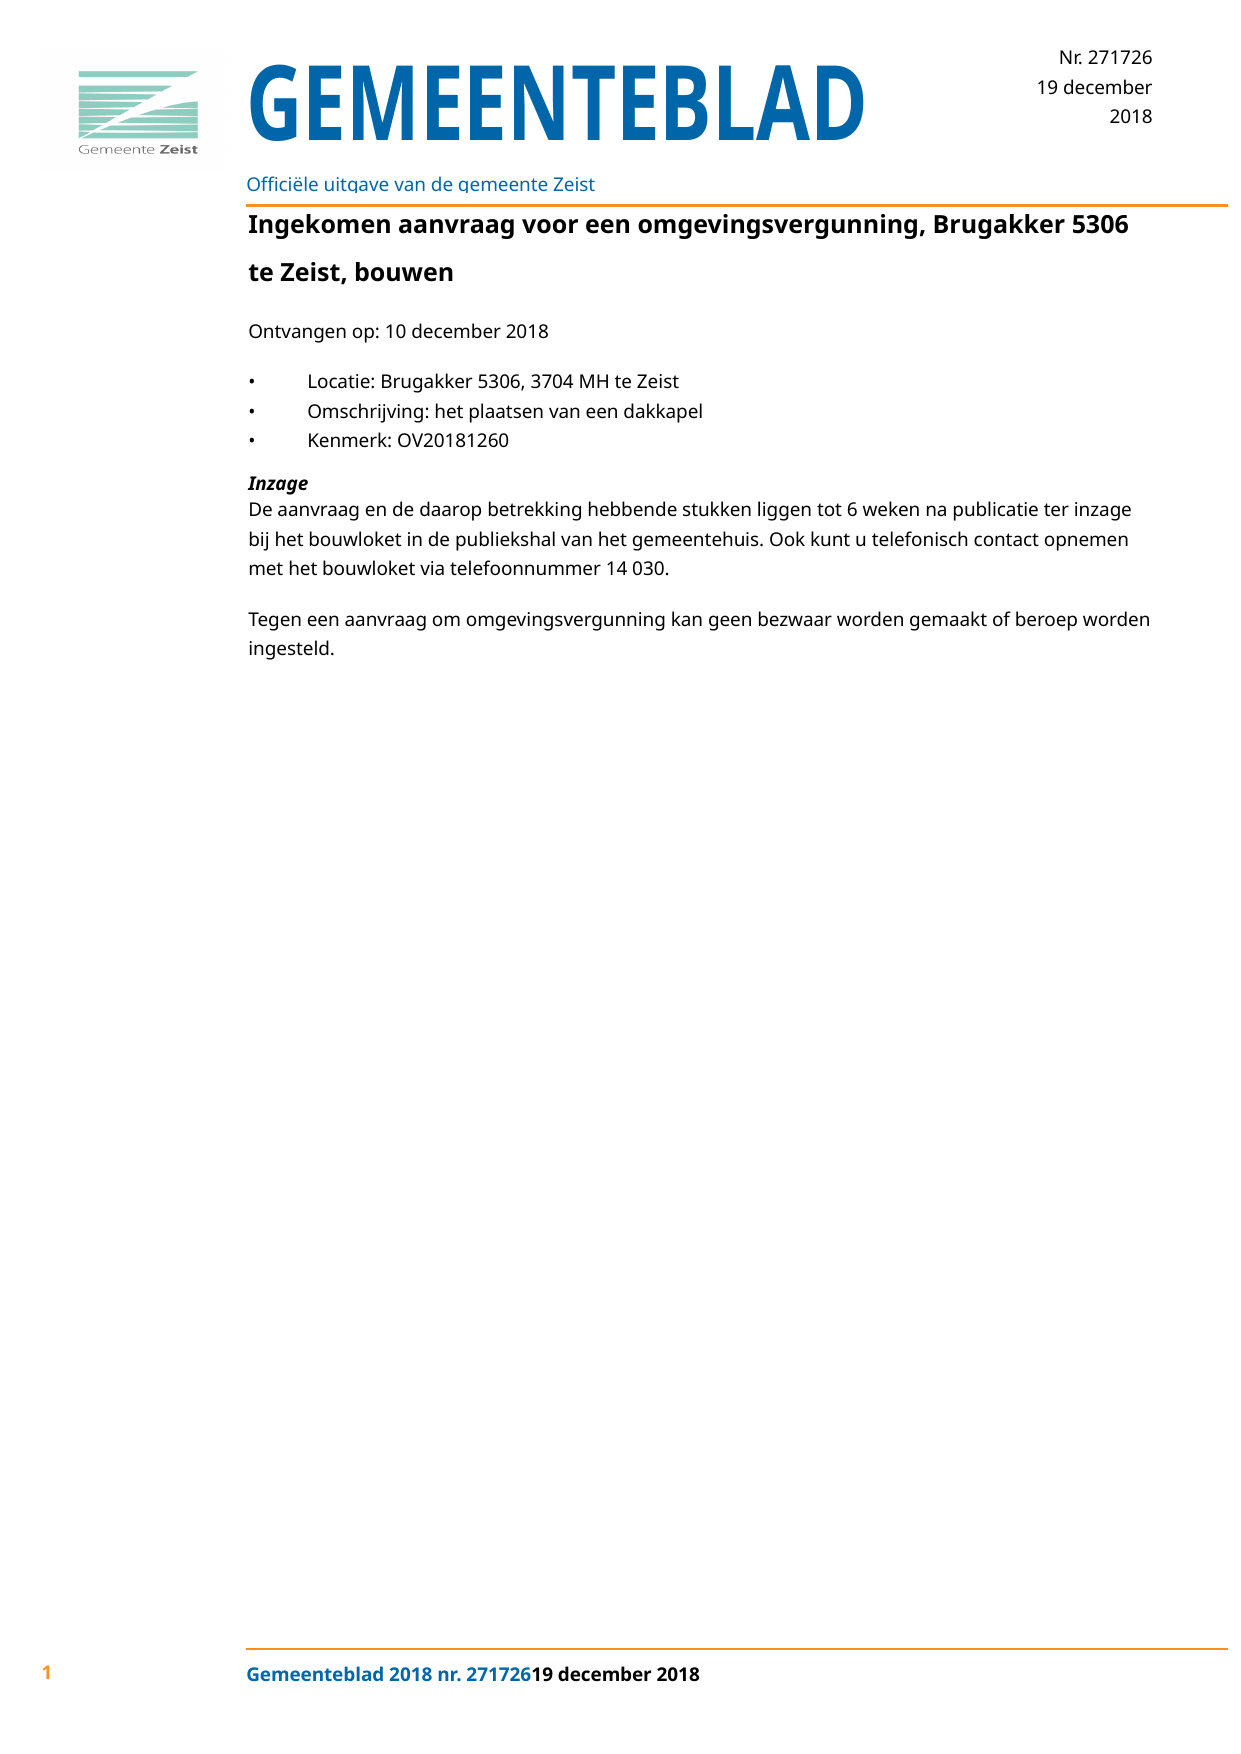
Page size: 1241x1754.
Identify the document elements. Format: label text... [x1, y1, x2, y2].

text De aanvraag en de daarop betrekking hebbende stukken liggen tot 6 weken na publicatie ter inzage bij het bouwloket in de publiekshal van het gemeentehuis. Ook kunt u telefonisch contact opnemen met het bouwloket via telefoonnummer 14 030. [248, 496, 1152, 581]
list Kenmerk: OV20181260 [248, 427, 1152, 453]
text Tegen een aanvraag om omgevingsvergunning kan geen bezwaar worden gemaakt of beroep worden ingesteld. [248, 606, 1152, 661]
text Ontvangen op: 10 december 2018 [248, 318, 1152, 344]
list Omschrijving: het plaatsen van een dakkapel [248, 398, 1152, 424]
list Locatie: Brugakker 5306, 3704 MH te Zeist [248, 368, 1152, 394]
text Ingekomen aanvraag voor een omgevingsvergunning, Brugakker 5306 te Zeist, bouwen [248, 207, 1152, 288]
picture [41, 47, 231, 172]
text Inzage [248, 471, 1152, 496]
